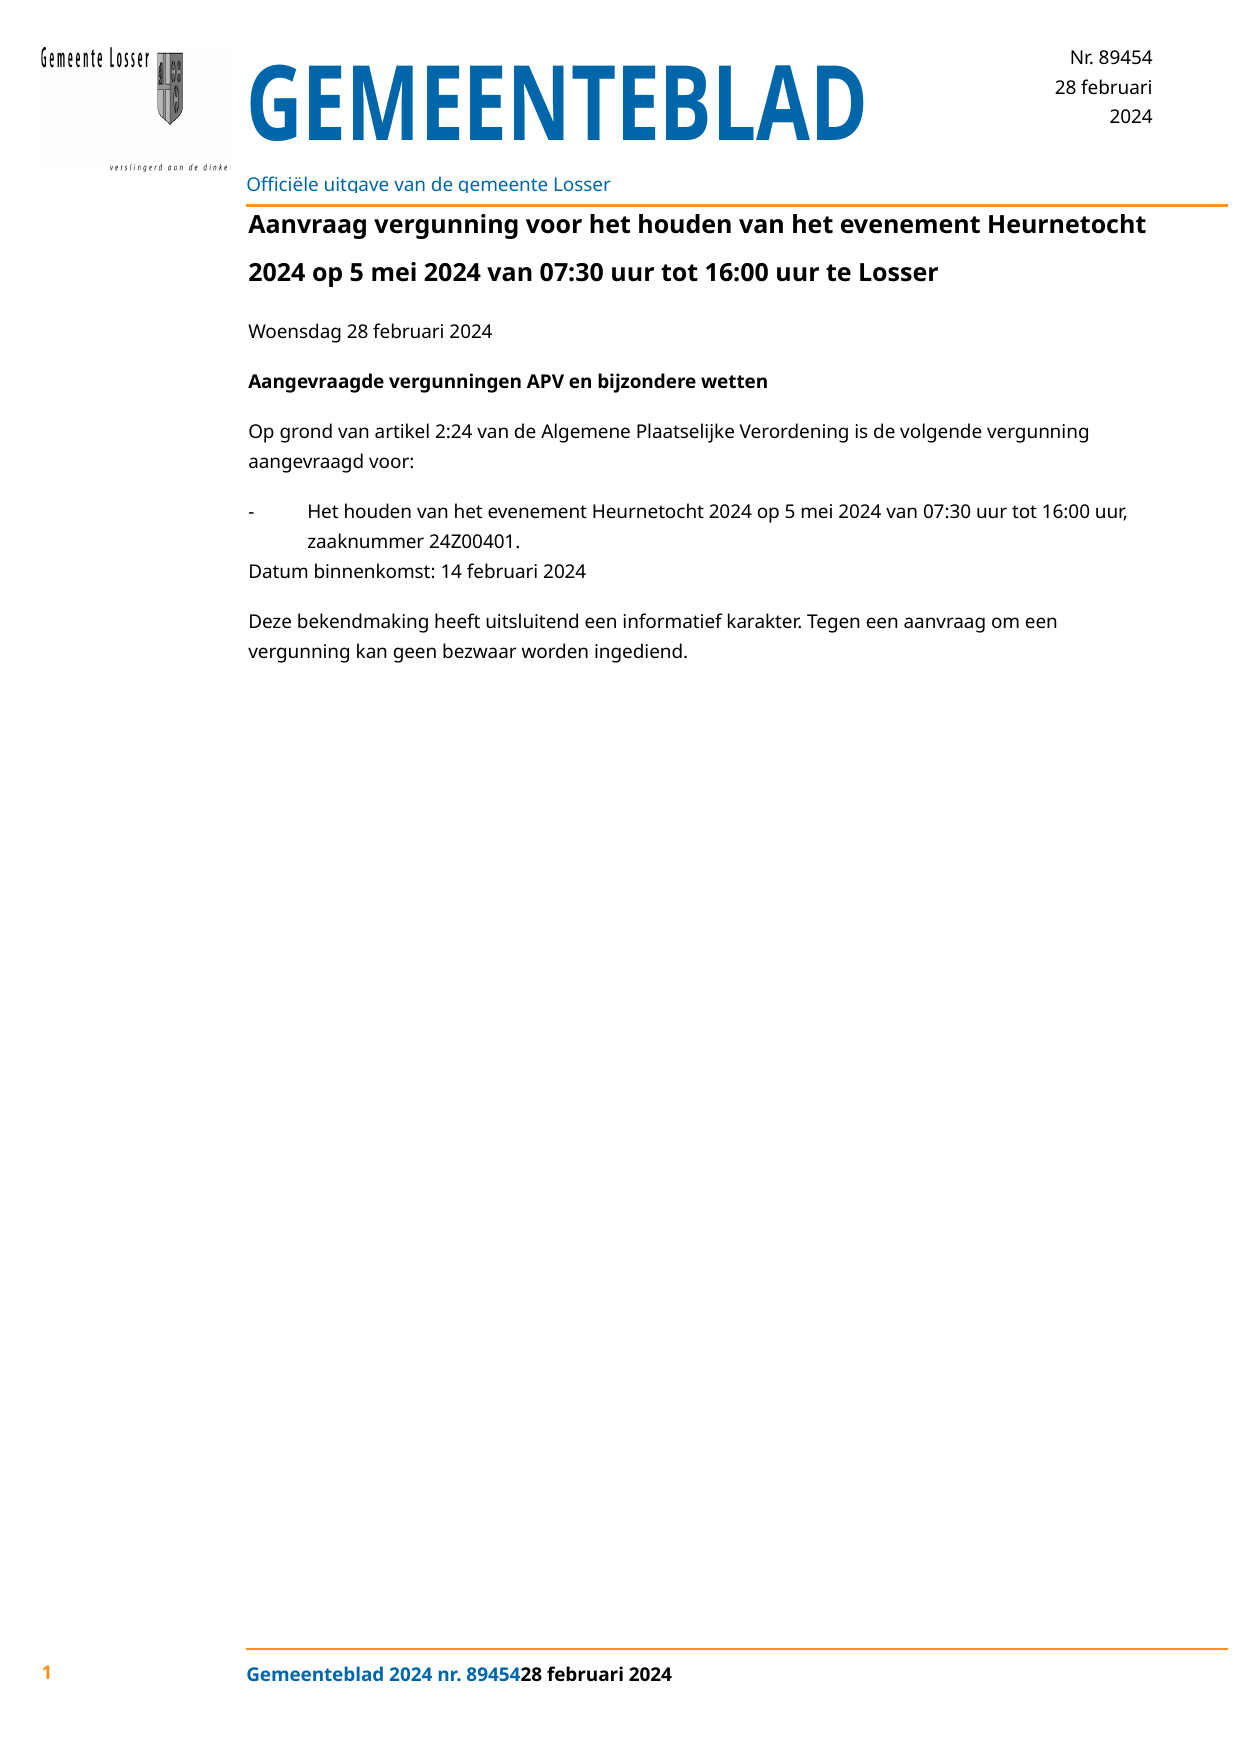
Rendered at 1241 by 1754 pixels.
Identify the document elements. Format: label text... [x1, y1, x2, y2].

text Datum binnenkomst: 14 februari 2024 [248, 558, 1152, 584]
list Het houden van het evenement Heurnetocht 2024 op 5 mei 2024 van 07:30 uur tot 16:00 uur, zaaknummer 24Z00401. [248, 499, 1152, 554]
text Deze bekendmaking heeft uitsluitend een informatief karakter. Tegen een aanvraag om een vergunning kan geen bezwaar worden ingediend. [248, 608, 1152, 664]
text Aangevraagde vergunningen APV en bijzondere wetten [248, 368, 1152, 394]
text Aanvraag vergunning voor het houden van het evenement Heurnetocht 2024 op 5 mei 2024 van 07:30 uur tot 16:00 uur te Losser [248, 207, 1152, 288]
text Op grond van artikel 2:24 van de Algemene Plaatselijke Verordening is de volgende vergunning aangevraagd voor: [248, 419, 1152, 474]
picture [41, 47, 231, 172]
text Woensdag 28 februari 2024 [248, 318, 1152, 344]
